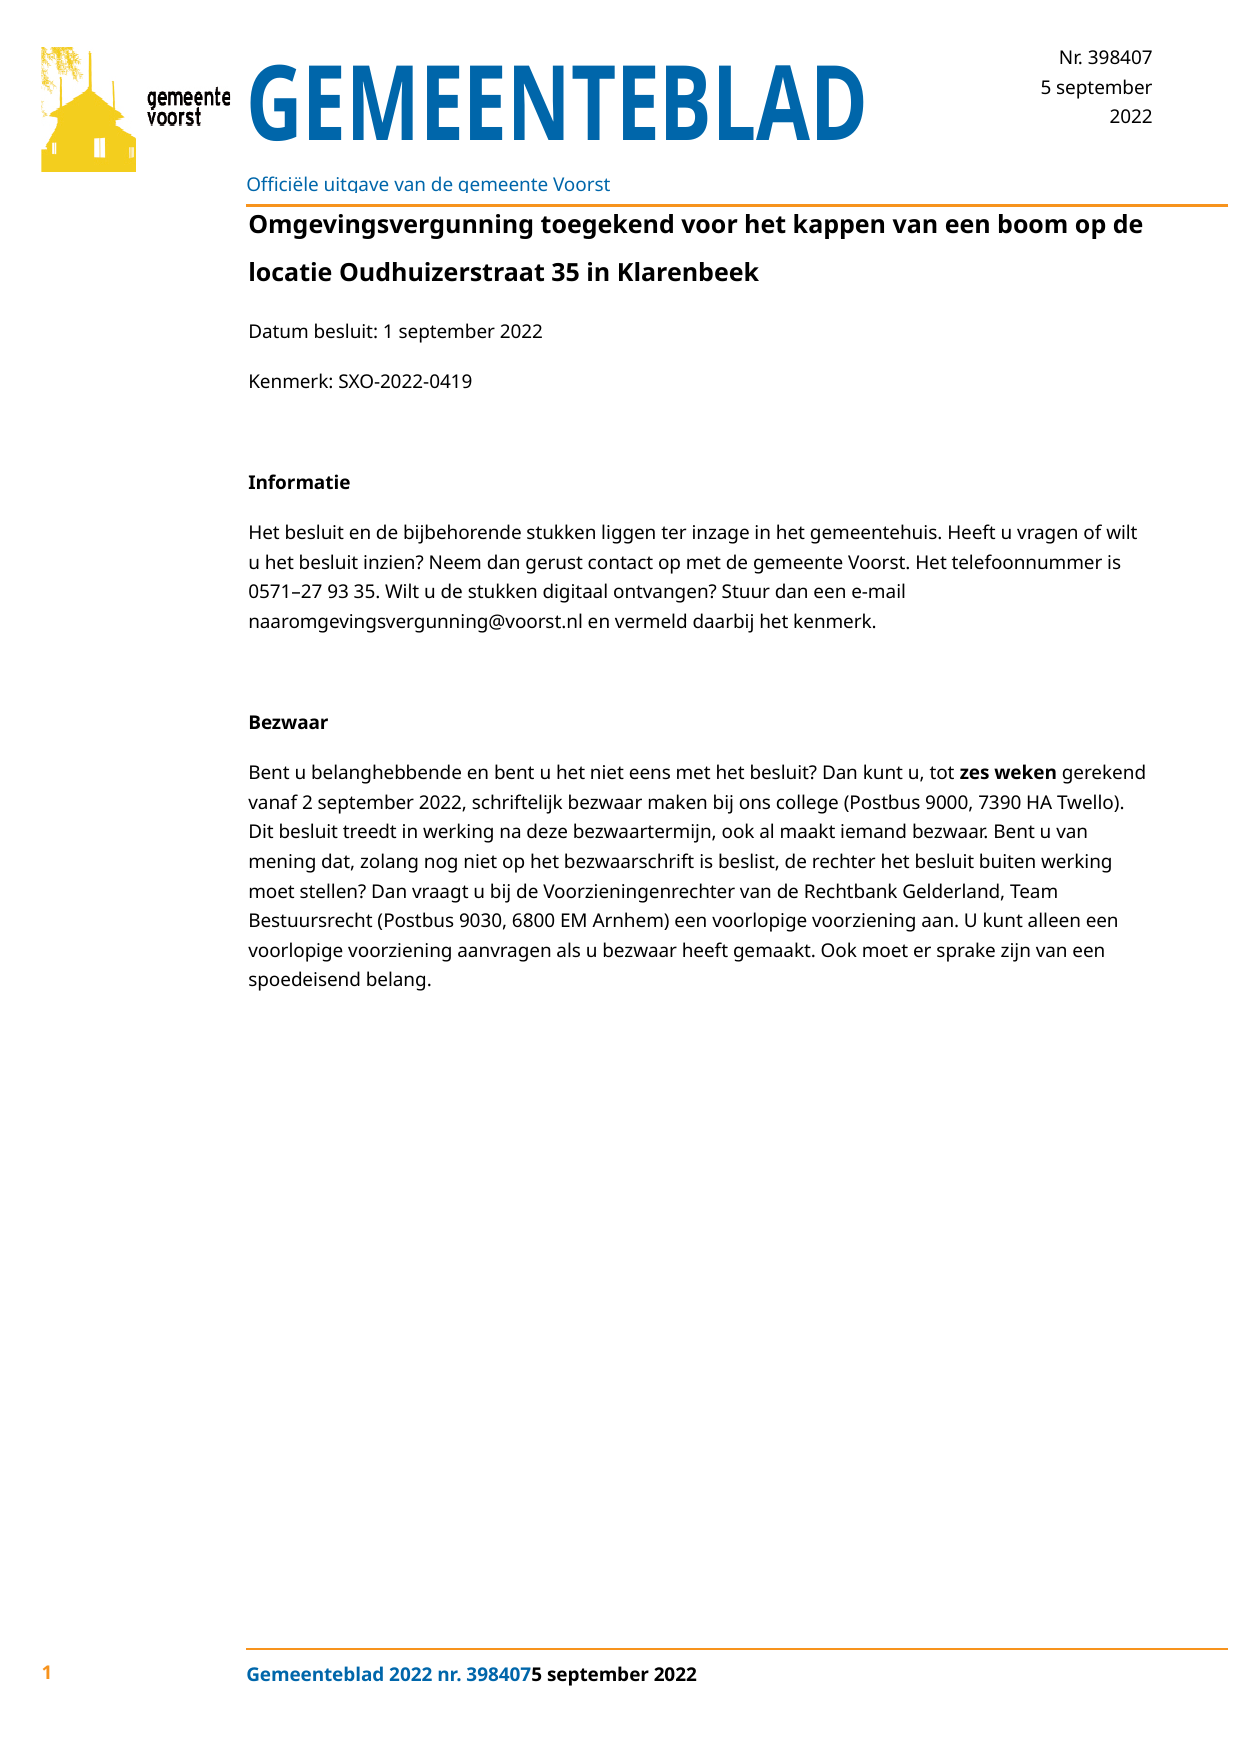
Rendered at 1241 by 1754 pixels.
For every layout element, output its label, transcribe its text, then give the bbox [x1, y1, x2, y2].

text Informatie [248, 469, 1152, 495]
text Bezwaar [248, 709, 1152, 735]
text Omgevingsvergunning toegekend voor het kappen van een boom op de locatie Oudhuizerstraat 35 in Klarenbeek [248, 207, 1152, 288]
text Het besluit en de bijbehorende stukken liggen ter inzage in het gemeentehuis. Heeft u vragen of wilt u het besluit inzien? Neem dan gerust contact op met de gemeente Voorst. Het telefoonnummer is 0571–27 93 35. Wilt u de stukken digitaal ontvangen? Stuur dan een e-mail naaromgevingsvergunning@voorst.nl en vermeld daarbij het kenmerk. [248, 519, 1152, 634]
text Kenmerk: SXO-2022-0419 [248, 368, 1152, 394]
text Bent u belanghebbende en bent u het niet eens met het besluit? Dan kunt u, tot zes weken gerekend vanaf 2 september 2022, schriftelijk bezwaar maken bij ons college (Postbus 9000, 7390 HA Twello). Dit besluit treedt in werking na deze bezwaartermijn, ook al maakt iemand bezwaar. Bent u van mening dat, zolang nog niet op het bezwaarschrift is beslist, de rechter het besluit buiten werking moet stellen? Dan vraagt u bij de Voorzieningenrechter van de Rechtbank Gelderland, Team Bestuursrecht (Postbus 9030, 6800 EM Arnhem) een voorlopige voorziening aan. U kunt alleen een voorlopige voorziening aanvragen als u bezwaar heeft gemaakt. Ook moet er sprake zijn van een spoedeisend belang. [248, 759, 1152, 992]
text Datum besluit: 1 september 2022 [248, 318, 1152, 344]
picture [41, 47, 231, 172]
